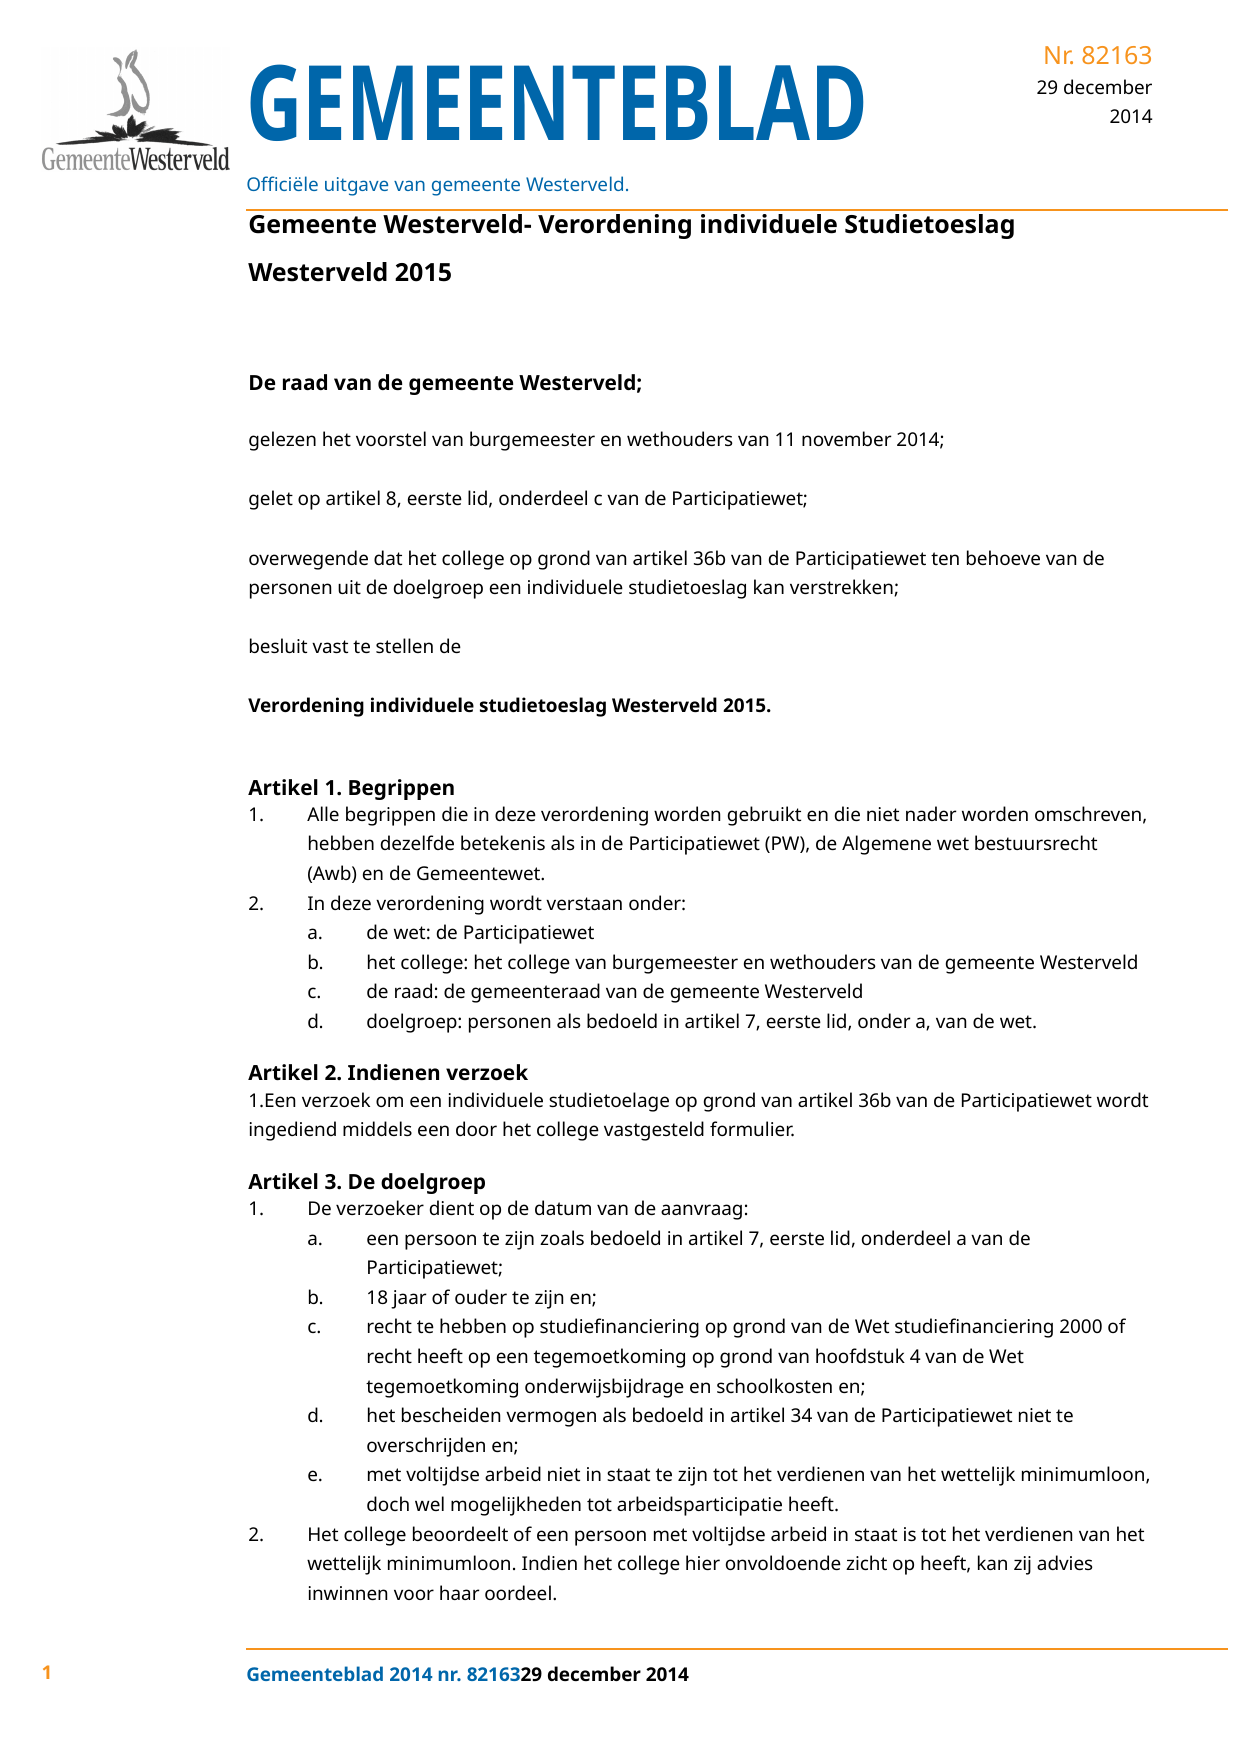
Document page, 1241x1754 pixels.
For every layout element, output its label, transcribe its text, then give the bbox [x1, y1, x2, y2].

list recht te hebben op studiefinanciering op grond van de Wet studiefinanciering 2000 of recht heeft op een tegemoetkoming op grond van hoofdstuk 4 van de Wet tegemoetkoming onderwijsbijdrage en schoolkosten en; [307, 1314, 1152, 1399]
text De raad van de gemeente Westerveld; [248, 368, 1152, 397]
list In deze verordening wordt verstaan onder: [248, 890, 1152, 916]
list doelgroep: personen als bedoeld in artikel 7, eerste lid, onder a, van de wet. [307, 1008, 1152, 1034]
text Gemeente Westerveld- Verordening individuele Studietoeslag Westerveld 2015 [248, 211, 1152, 288]
text 1.Een verzoek om een individuele studietoelage op grond van artikel 36b van de Participatiewet wordt ingediend middels een door het college vastgesteld formulier. [248, 1087, 1152, 1142]
list Het college beoordeelt of een persoon met voltijdse arbeid in staat is tot het verdienen van het wettelijk minimumloon. Indien het college hier onvoldoende zicht op heeft, kan zij advies inwinnen voor haar oordeel. [248, 1521, 1152, 1606]
text gelezen het voorstel van burgemeester en wethouders van 11 november 2014; [248, 426, 1152, 452]
list met voltijdse arbeid niet in staat te zijn tot het verdienen van het wettelijk minimumloon, doch wel mogelijkheden tot arbeidsparticipatie heeft. [307, 1462, 1152, 1517]
list een persoon te zijn zoals bedoeld in artikel 7, eerste lid, onderdeel a van de Participatiewet; [307, 1225, 1152, 1280]
text Artikel 1. Begrippen [248, 773, 1152, 801]
text Verordening individuele studietoeslag Westerveld 2015. [248, 693, 1152, 718]
list Alle begrippen die in deze verordening worden gebruikt en die niet nader worden omschreven, hebben dezelfde betekenis als in de Participatiewet (PW), de Algemene wet bestuursrecht (Awb) en de Gemeentewet. [248, 801, 1152, 886]
text Artikel 3. De doelgroep [248, 1167, 1152, 1195]
text gelet op artikel 8, eerste lid, onderdeel c van de Participatiewet; [248, 486, 1152, 511]
list De verzoeker dient op de datum van de aanvraag: [248, 1195, 1152, 1221]
list de raad: de gemeenteraad van de gemeente Westerveld [307, 978, 1152, 1004]
picture [41, 47, 231, 172]
list het college: het college van burgemeester en wethouders van de gemeente Westerveld [307, 949, 1152, 975]
list het bescheiden vermogen als bedoeld in artikel 34 van de Participatiewet niet te overschrijden en; [307, 1402, 1152, 1458]
list de wet: de Participatiewet [307, 919, 1152, 945]
list 18 jaar of ouder te zijn en; [307, 1284, 1152, 1310]
text overwegende dat het college op grond van artikel 36b van de Participatiewet ten behoeve van de personen uit de doelgroep een individuele studietoeslag kan verstrekken; [248, 545, 1152, 600]
text besluit vast te stellen de [248, 633, 1152, 659]
text Artikel 2. Indienen verzoek [248, 1058, 1152, 1087]
